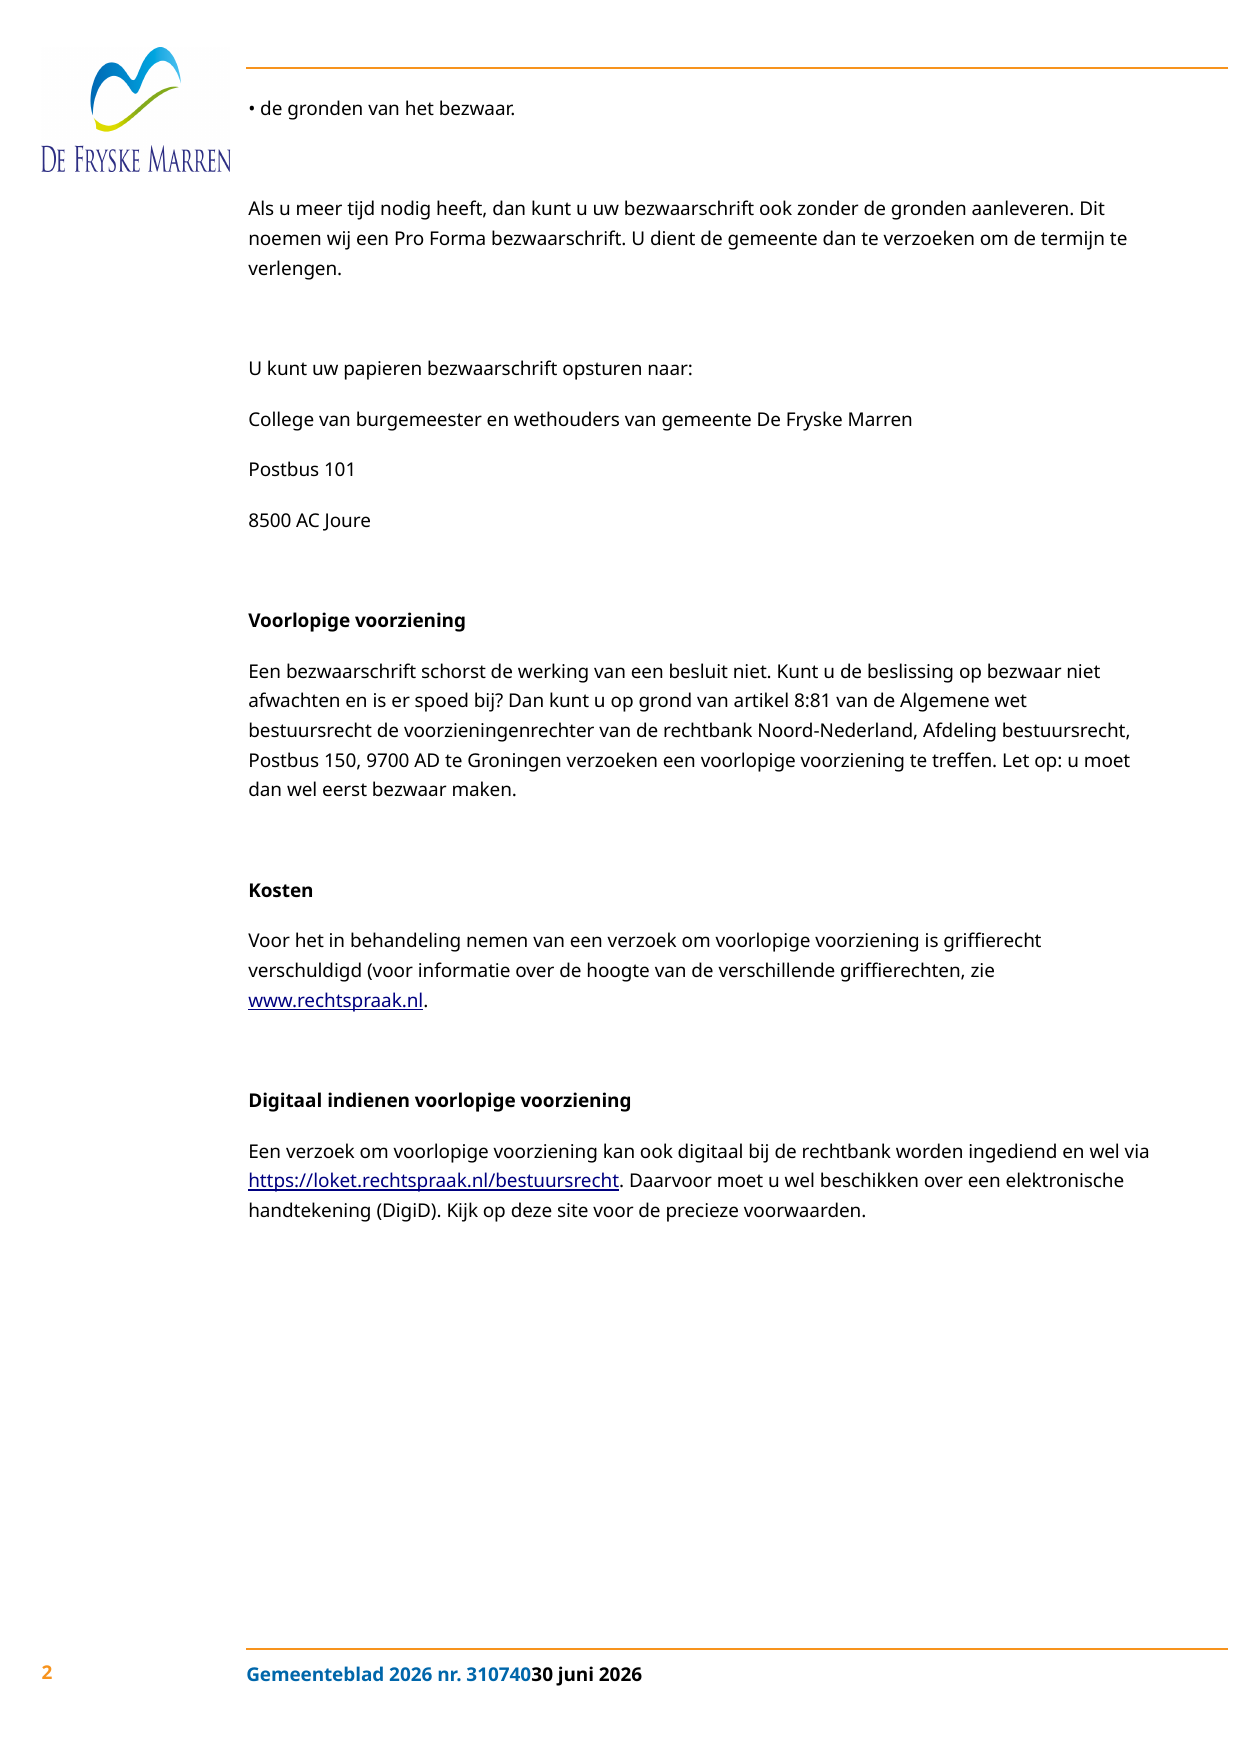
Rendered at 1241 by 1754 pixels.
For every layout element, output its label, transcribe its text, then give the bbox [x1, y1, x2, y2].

text 8500 AC Joure [248, 507, 1152, 533]
text Voorlopige voorziening [248, 608, 1152, 633]
text Digitaal indienen voorlopige voorziening [248, 1088, 1152, 1113]
text Postbus 101 [248, 456, 1152, 482]
text Voor het in behandeling nemen van een verzoek om voorlopige voorziening is griffierecht verschuldigd (voor informatie over de hoogte van de verschillende griffierechten, zie www.rechtspraak.nl. [248, 928, 1152, 1013]
picture [41, 47, 231, 172]
text Als u meer tijd nodig heeft, dan kunt u uw bezwaarschrift ook zonder de gronden aanleveren. Dit noemen wij een Pro Forma bezwaarschrift. U dient de gemeente dan te verzoeken om de termijn te verlengen. [248, 196, 1152, 281]
text Kosten [248, 877, 1152, 903]
text U kunt uw papieren bezwaarschrift opsturen naar: [248, 356, 1152, 381]
text College van burgemeester en wethouders van gemeente De Fryske Marren [248, 406, 1152, 432]
text • de gronden van het bezwaar. [248, 95, 1152, 121]
text Een verzoek om voorlopige voorziening kan ook digitaal bij de rechtbank worden ingediend en wel via https://loket.rechtspraak.nl/bestuursrecht. Daarvoor moet u wel beschikken over een elektronische handtekening (DigiD). Kijk op deze site voor de precieze voorwaarden. [248, 1138, 1152, 1223]
text Een bezwaarschrift schorst de werking van een besluit niet. Kunt u de beslissing op bezwaar niet afwachten en is er spoed bij? Dan kunt u op grond van artikel 8:81 van de Algemene wet bestuursrecht de voorzieningenrechter van de rechtbank Noord-Nederland, Afdeling bestuursrecht, Postbus 150, 9700 AD te Groningen verzoeken een voorlopige voorziening te treffen. Let op: u moet dan wel eerst bezwaar maken. [248, 658, 1152, 802]
